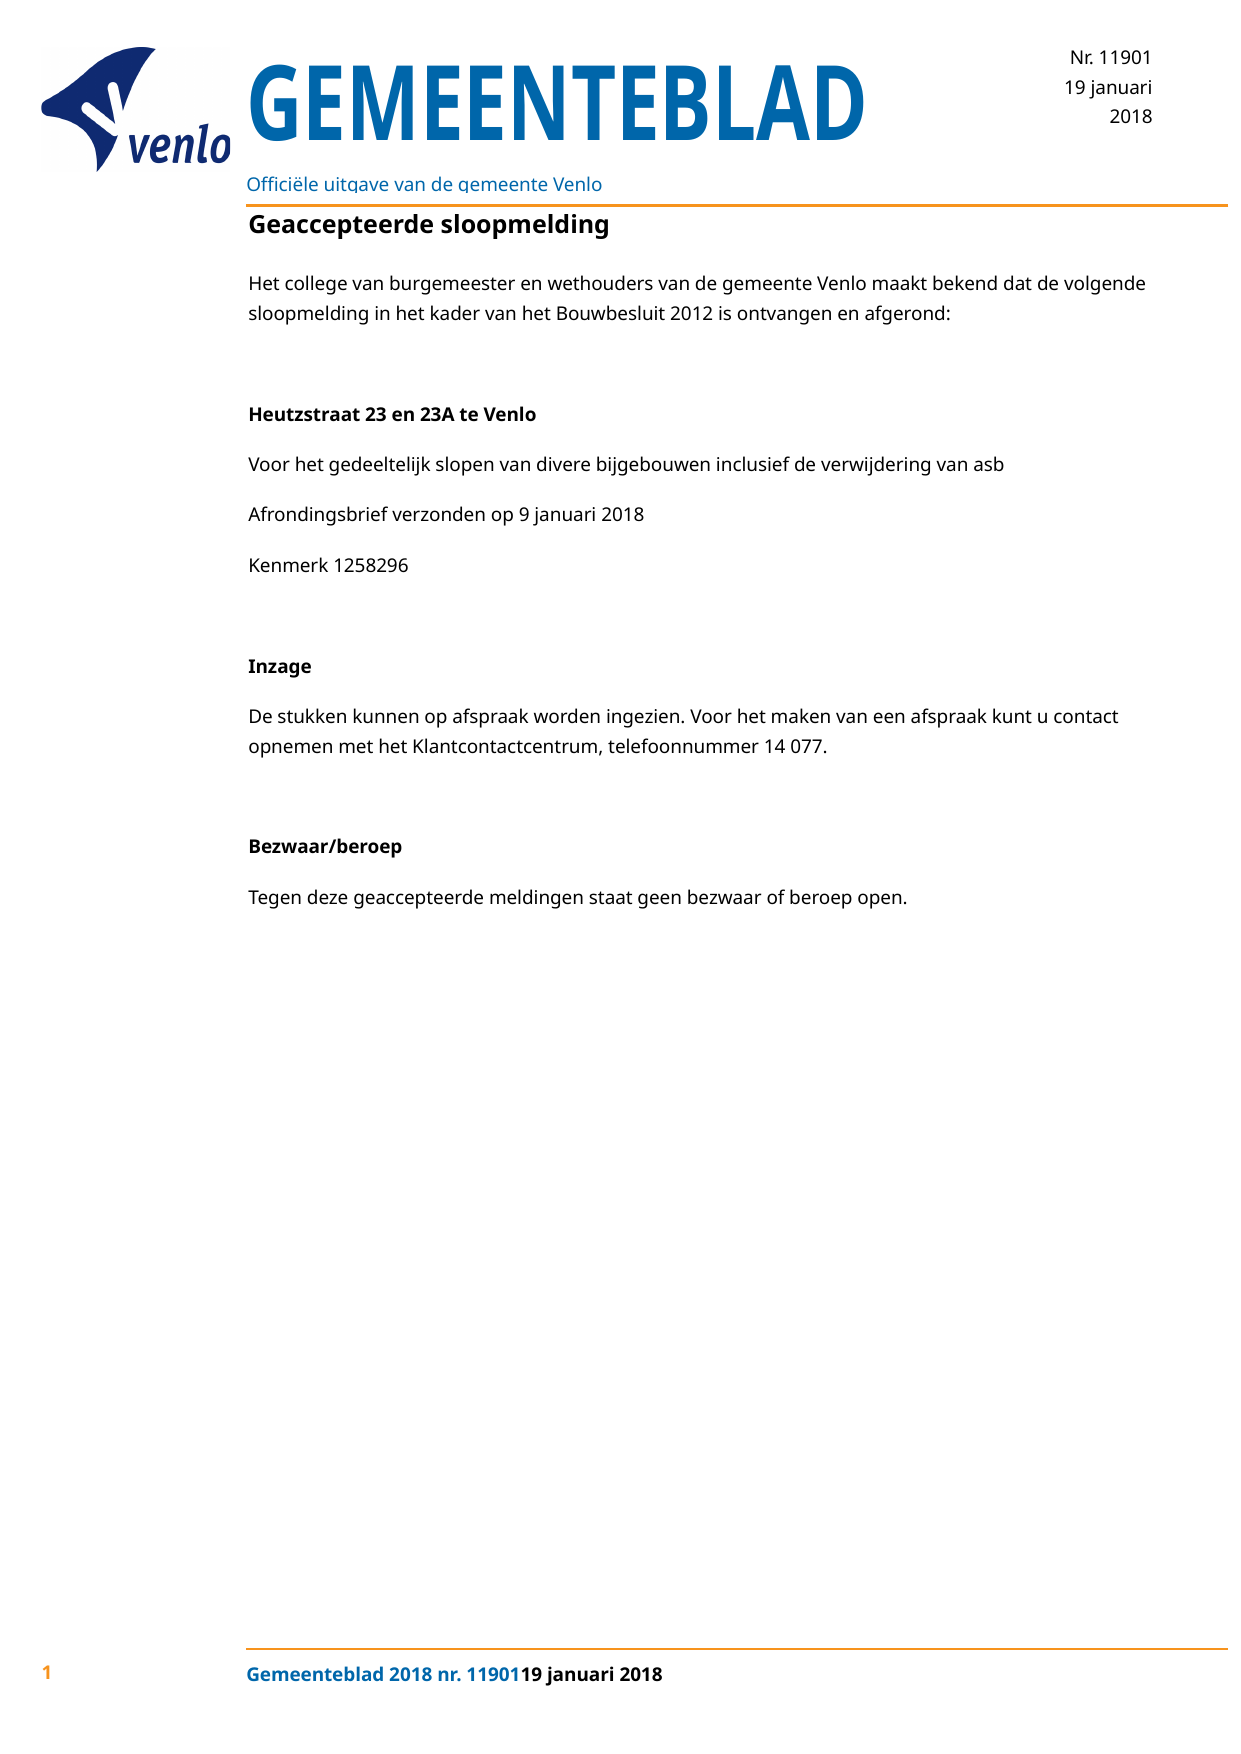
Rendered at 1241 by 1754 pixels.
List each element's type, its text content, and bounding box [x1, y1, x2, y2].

text De stukken kunnen op afspraak worden ingezien. Voor het maken van een afspraak kunt u contact opnemen met het Klantcontactcentrum, telefoonnummer 14 077. [248, 703, 1152, 758]
text Geaccepteerde sloopmelding [248, 207, 1152, 241]
text Heutzstraat 23 en 23A te Venlo [248, 401, 1152, 426]
text Afrondingsbrief verzonden op 9 januari 2018 [248, 502, 1152, 527]
text Kenmerk 1258296 [248, 552, 1152, 578]
picture [41, 47, 231, 172]
text Bezwaar/beroep [248, 834, 1152, 859]
text Het college van burgemeester en wethouders van de gemeente Venlo maakt bekend dat de volgende sloopmelding in het kader van het Bouwbesluit 2012 is ontvangen en afgerond: [248, 270, 1152, 326]
text Inzage [248, 653, 1152, 678]
text Voor het gedeeltelijk slopen van divere bijgebouwen inclusief de verwijdering van asb [248, 451, 1152, 477]
text Tegen deze geaccepteerde meldingen staat geen bezwaar of beroep open. [248, 884, 1152, 910]
